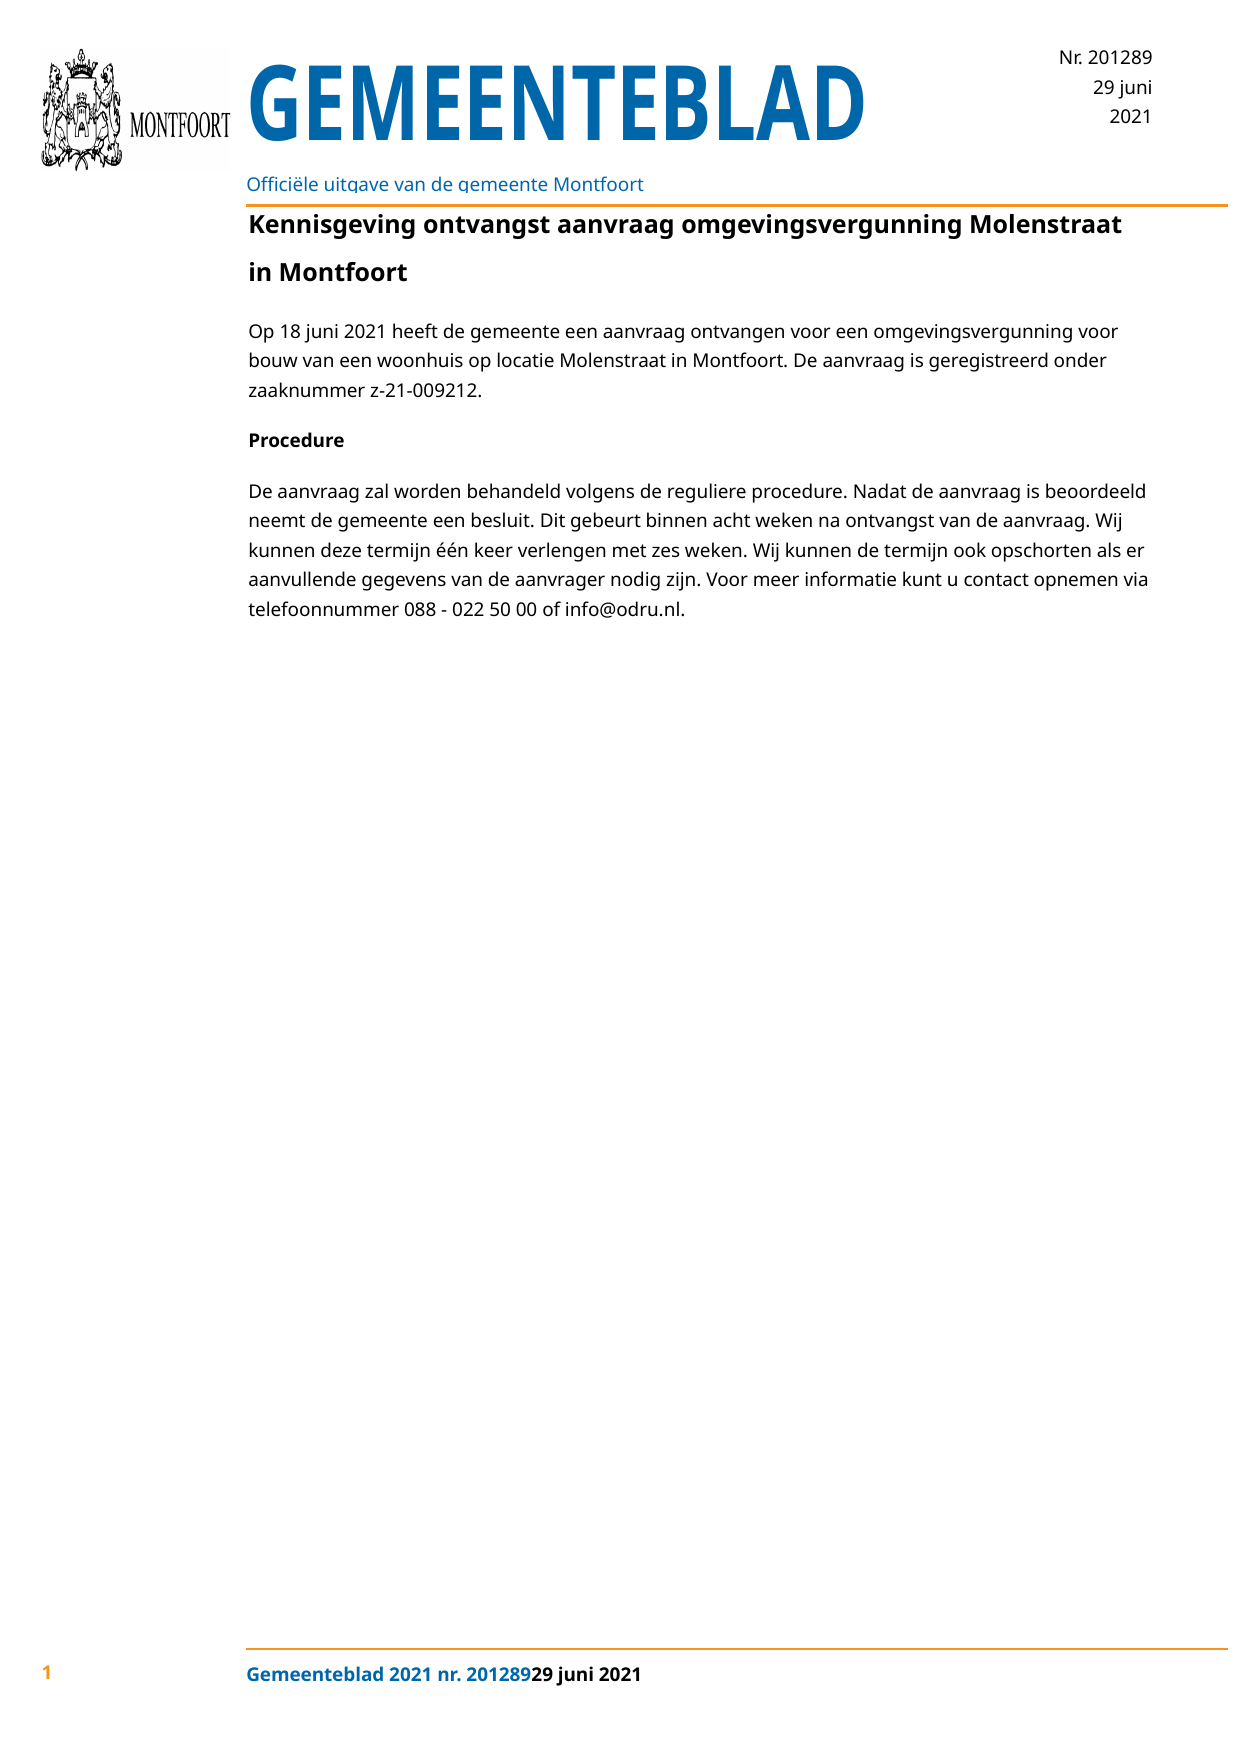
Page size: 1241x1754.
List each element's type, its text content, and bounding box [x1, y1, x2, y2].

text Procedure [248, 427, 1152, 453]
text Op 18 juni 2021 heeft de gemeente een aanvraag ontvangen voor een omgevingsvergunning voor bouw van een woonhuis op locatie Molenstraat in Montfoort. De aanvraag is geregistreerd onder zaaknummer z-21-009212. [248, 318, 1152, 403]
text De aanvraag zal worden behandeld volgens de reguliere procedure. Nadat de aanvraag is beoordeeld neemt de gemeente een besluit. Dit gebeurt binnen acht weken na ontvangst van de aanvraag. Wij kunnen deze termijn één keer verlengen met zes weken. Wij kunnen de termijn ook opschorten als er aanvullende gegevens van de aanvrager nodig zijn. Voor meer informatie kunt u contact opnemen via telefoonnummer 088 - 022 50 00 of info@odru.nl. [248, 478, 1152, 622]
picture [41, 47, 231, 172]
text Kennisgeving ontvangst aanvraag omgevingsvergunning Molenstraat in Montfoort [248, 207, 1152, 288]
